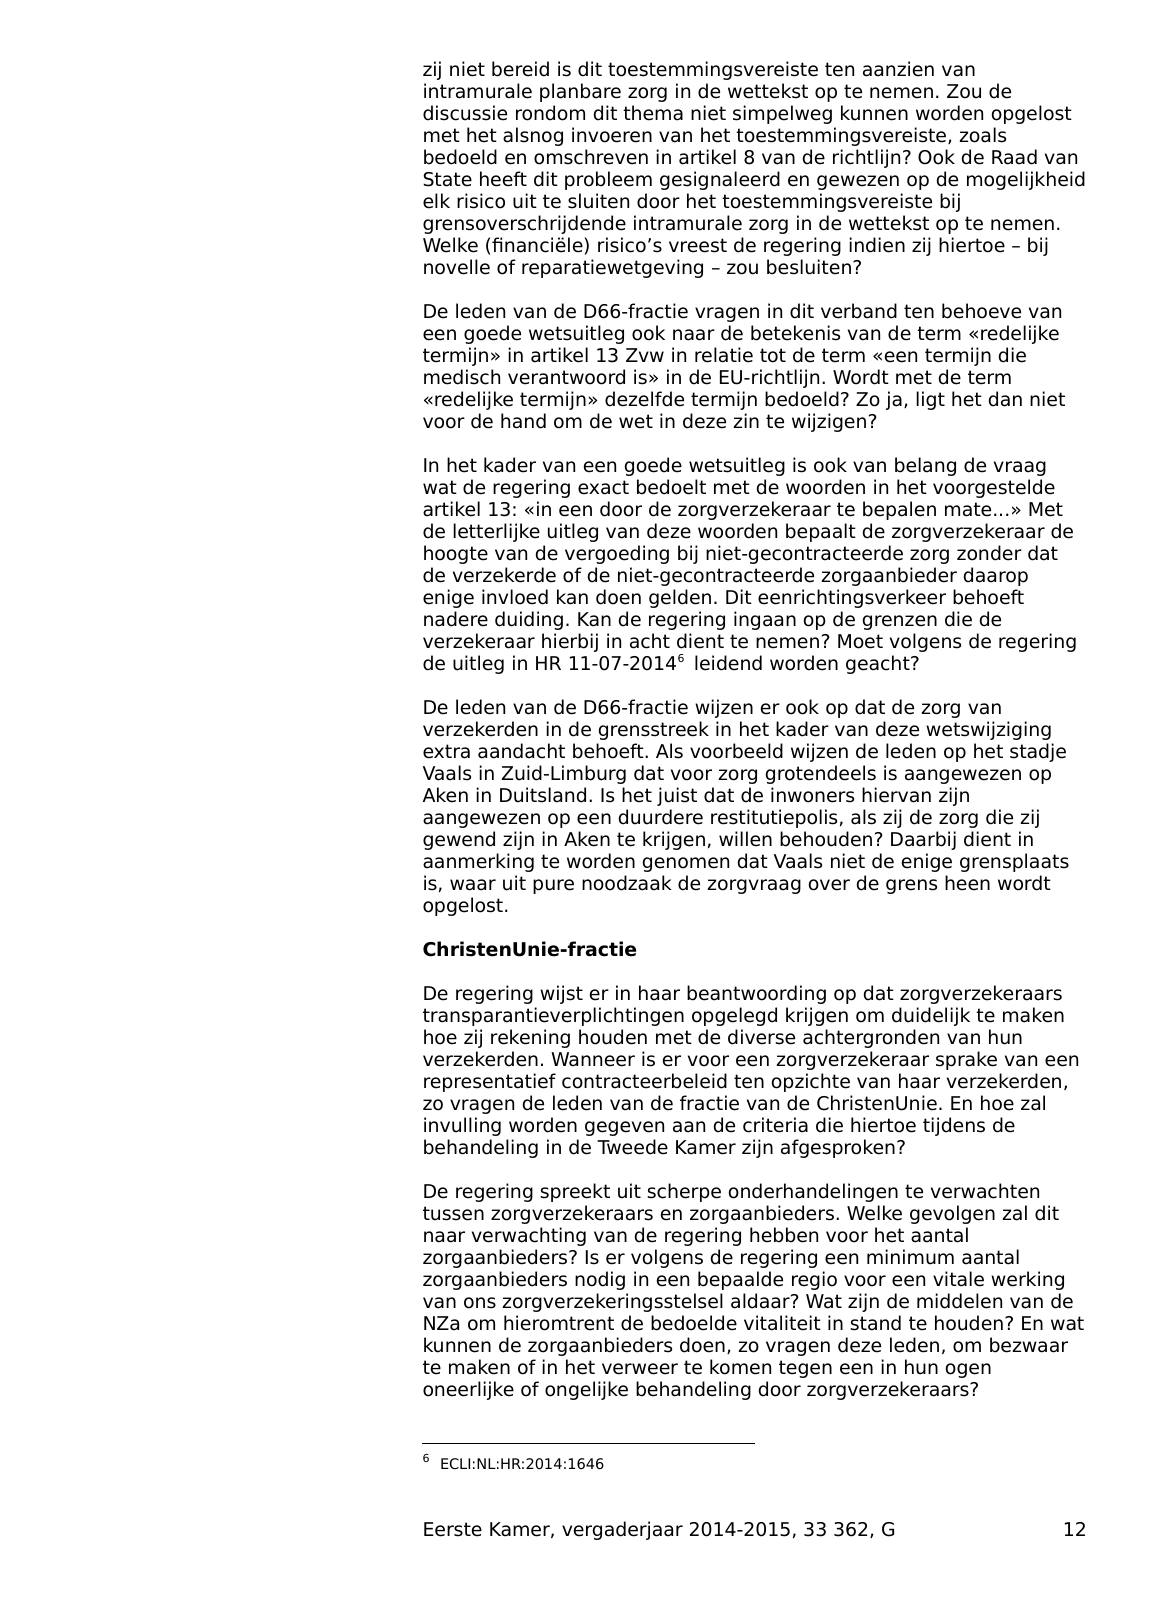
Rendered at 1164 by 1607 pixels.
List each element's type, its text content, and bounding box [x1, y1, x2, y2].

text zij niet bereid is dit toestemmingsvereiste ten aanzien van intramurale planbare zorg in de wettekst op te nemen. Zou de discussie rondom dit thema niet simpelweg kunnen worden opgelost met het alsnog invoeren van het toestemmingsvereiste, zoals bedoeld en omschreven in artikel 8 van de richtlijn? Ook de Raad van State heeft dit probleem gesignaleerd en gewezen op de mogelijkheid elk risico uit te sluiten door het toestemmingsvereiste bij grensoverschrijdende intramurale zorg in de wettekst op te nemen. Welke (financiële) risico’s vreest de regering indien zij hiertoe – bij novelle of reparatiewetgeving – zou besluiten? [422, 59, 1087, 279]
text De leden van de D66-fractie vragen in dit verband ten behoeve van een goede wetsuitleg ook naar de betekenis van de term «redelijke termijn» in artikel 13 Zvw in relatie tot de term «een termijn die medisch verantwoord is» in de EU-richtlijn. Wordt met de term «redelijke termijn» dezelfde termijn bedoeld? Zo ja, ligt het dan niet voor de hand om de wet in deze zin te wijzigen? [422, 301, 1087, 433]
text De regering wijst er in haar beantwoording op dat zorgverzekeraars transparantieverplichtingen opgelegd krijgen om duidelijk te maken hoe zij rekening houden met de diverse achtergronden van hun verzekerden. Wanneer is er voor een zorgverzekeraar sprake van een representatief contracteerbeleid ten opzichte van haar verzekerden, zo vragen de leden van de fractie van de ChristenUnie. En hoe zal invulling worden gegeven aan de criteria die hiertoe tijdens de behandeling in de Tweede Kamer zijn afgesproken? [422, 983, 1087, 1159]
text In het kader van een goede wetsuitleg is ook van belang de vraag wat de regering exact bedoelt met de woorden in het voorgestelde artikel 13: «in een door de zorgverzekeraar te bepalen mate...» Met de letterlijke uitleg van deze woorden bepaalt de zorgverzekeraar de hoogte van de vergoeding bij niet-gecontracteerde zorg zonder dat de verzekerde of de niet-gecontracteerde zorgaanbieder daarop enige invloed kan doen gelden. Dit eenrichtingsverkeer behoeft nadere duiding. Kan de regering ingaan op de grenzen die de verzekeraar hierbij in acht dient te nemen? Moet volgens de regering de uitleg in HR 11-07-2014 leidend worden geacht? [422, 455, 1087, 675]
text ECLI:NL:HR:2014:1646 [422, 1452, 1087, 1474]
text De leden van de D66-fractie wijzen er ook op dat de zorg van verzekerden in de grensstreek in het kader van deze wetswijziging extra aandacht behoeft. Als voorbeeld wijzen de leden op het stadje Vaals in Zuid-Limburg dat voor zorg grotendeels is aangewezen op Aken in Duitsland. Is het juist dat de inwoners hiervan zijn aangewezen op een duurdere restitutiepolis, als zij de zorg die zij gewend zijn in Aken te krijgen, willen behouden? Daarbij dient in aanmerking te worden genomen dat Vaals niet de enige grensplaats is, waar uit pure noodzaak de zorgvraag over de grens heen wordt opgelost. [422, 697, 1087, 917]
text De regering spreekt uit scherpe onderhandelingen te verwachten tussen zorgverzekeraars en zorgaanbieders. Welke gevolgen zal dit naar verwachting van de regering hebben voor het aantal zorgaanbieders? Is er volgens de regering een minimum aantal zorgaanbieders nodig in een bepaalde regio voor een vitale werking van ons zorgverzekeringsstelsel aldaar? Wat zijn de middelen van de NZa om hieromtrent de bedoelde vitaliteit in stand te houden? En wat kunnen de zorgaanbieders doen, zo vragen deze leden, om bezwaar te maken of in het verweer te komen tegen een in hun ogen oneerlijke of ongelijke behandeling door zorgverzekeraars? [422, 1181, 1087, 1401]
subtitle ChristenUnie-fractie [422, 939, 1087, 961]
